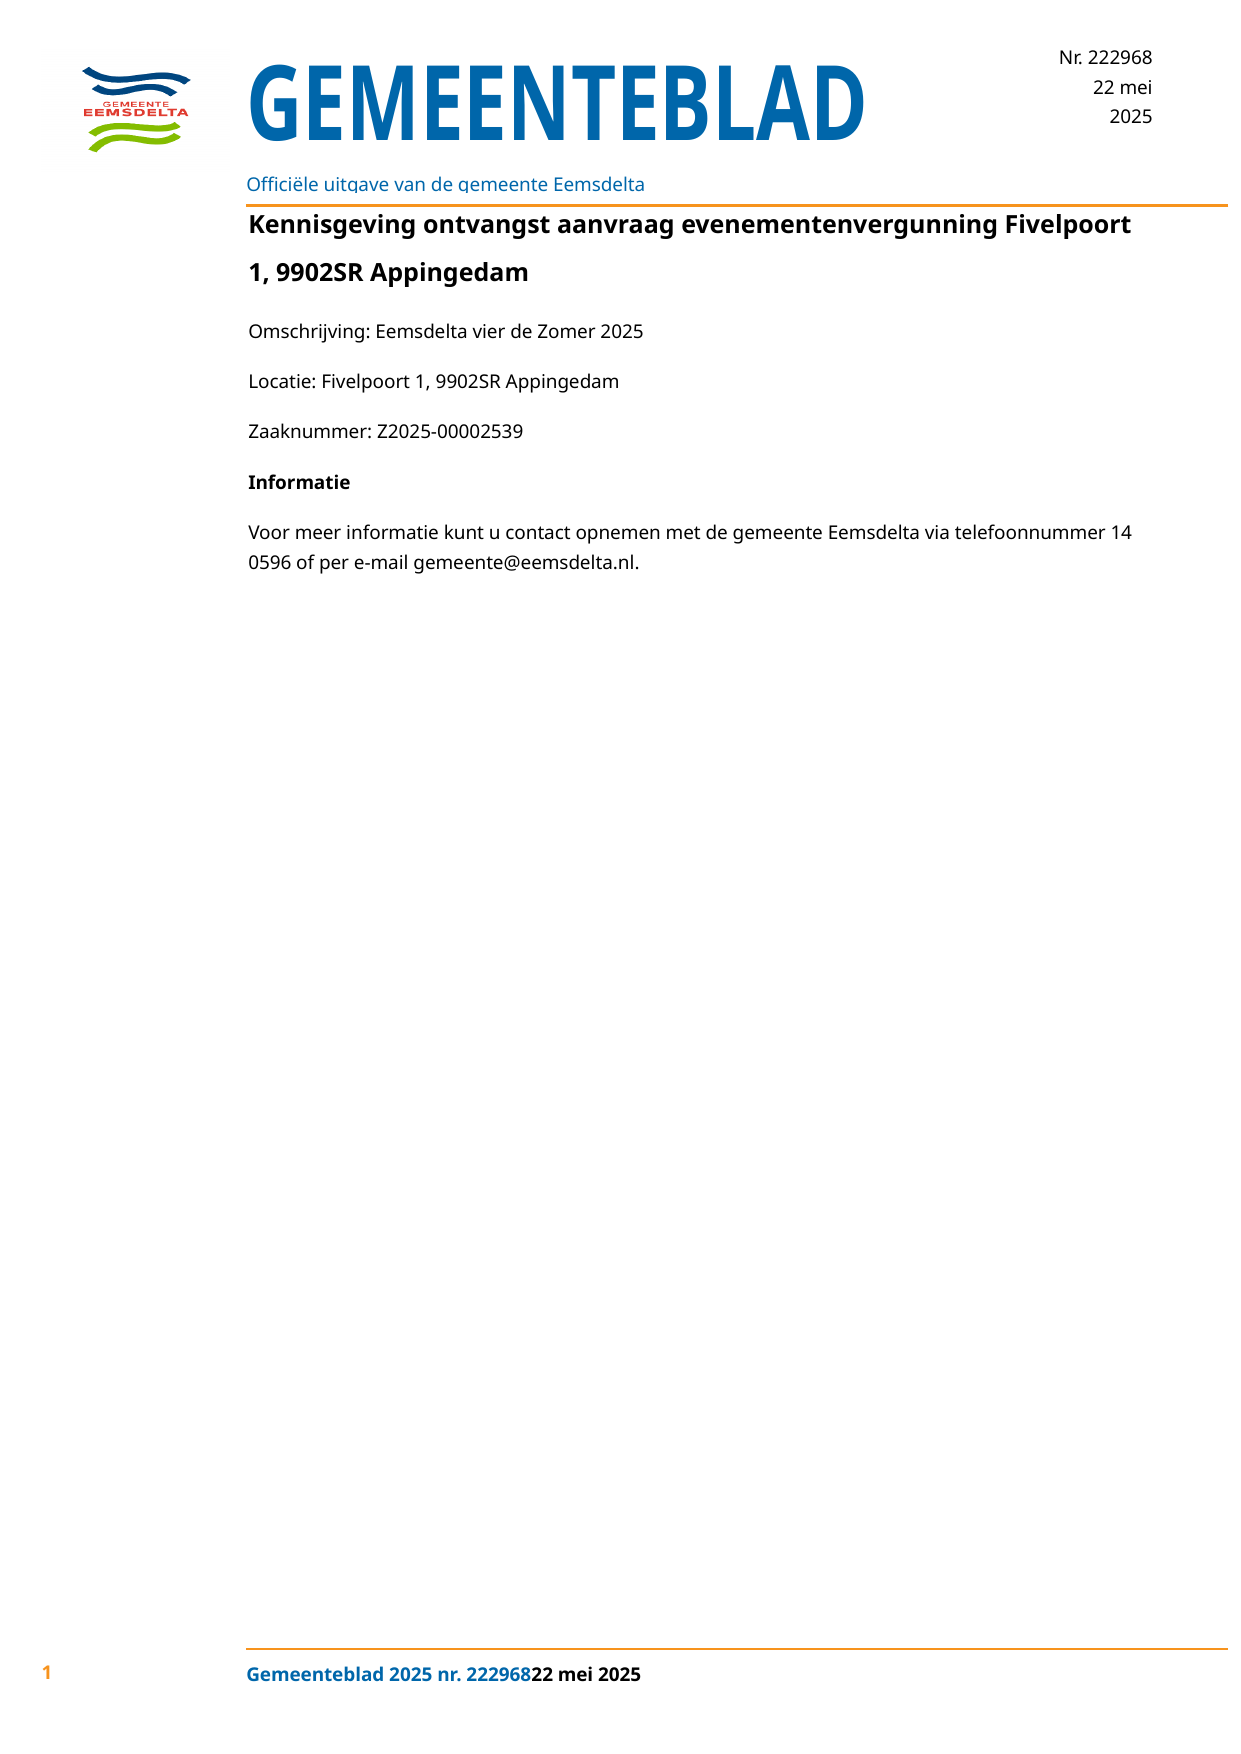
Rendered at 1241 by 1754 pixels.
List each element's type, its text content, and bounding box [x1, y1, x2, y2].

text Kennisgeving ontvangst aanvraag evenementenvergunning Fivelpoort 1, 9902SR Appingedam [248, 207, 1152, 288]
text Zaaknummer: Z2025-00002539 [248, 419, 1152, 444]
text Voor meer informatie kunt u contact opnemen met de gemeente Eemsdelta via telefoonnummer 14 0596 of per e-mail gemeente@eemsdelta.nl. [248, 519, 1152, 575]
text Locatie: Fivelpoort 1, 9902SR Appingedam [248, 368, 1152, 394]
picture [41, 47, 231, 172]
text Omschrijving: Eemsdelta vier de Zomer 2025 [248, 318, 1152, 344]
text Informatie [248, 469, 1152, 495]
